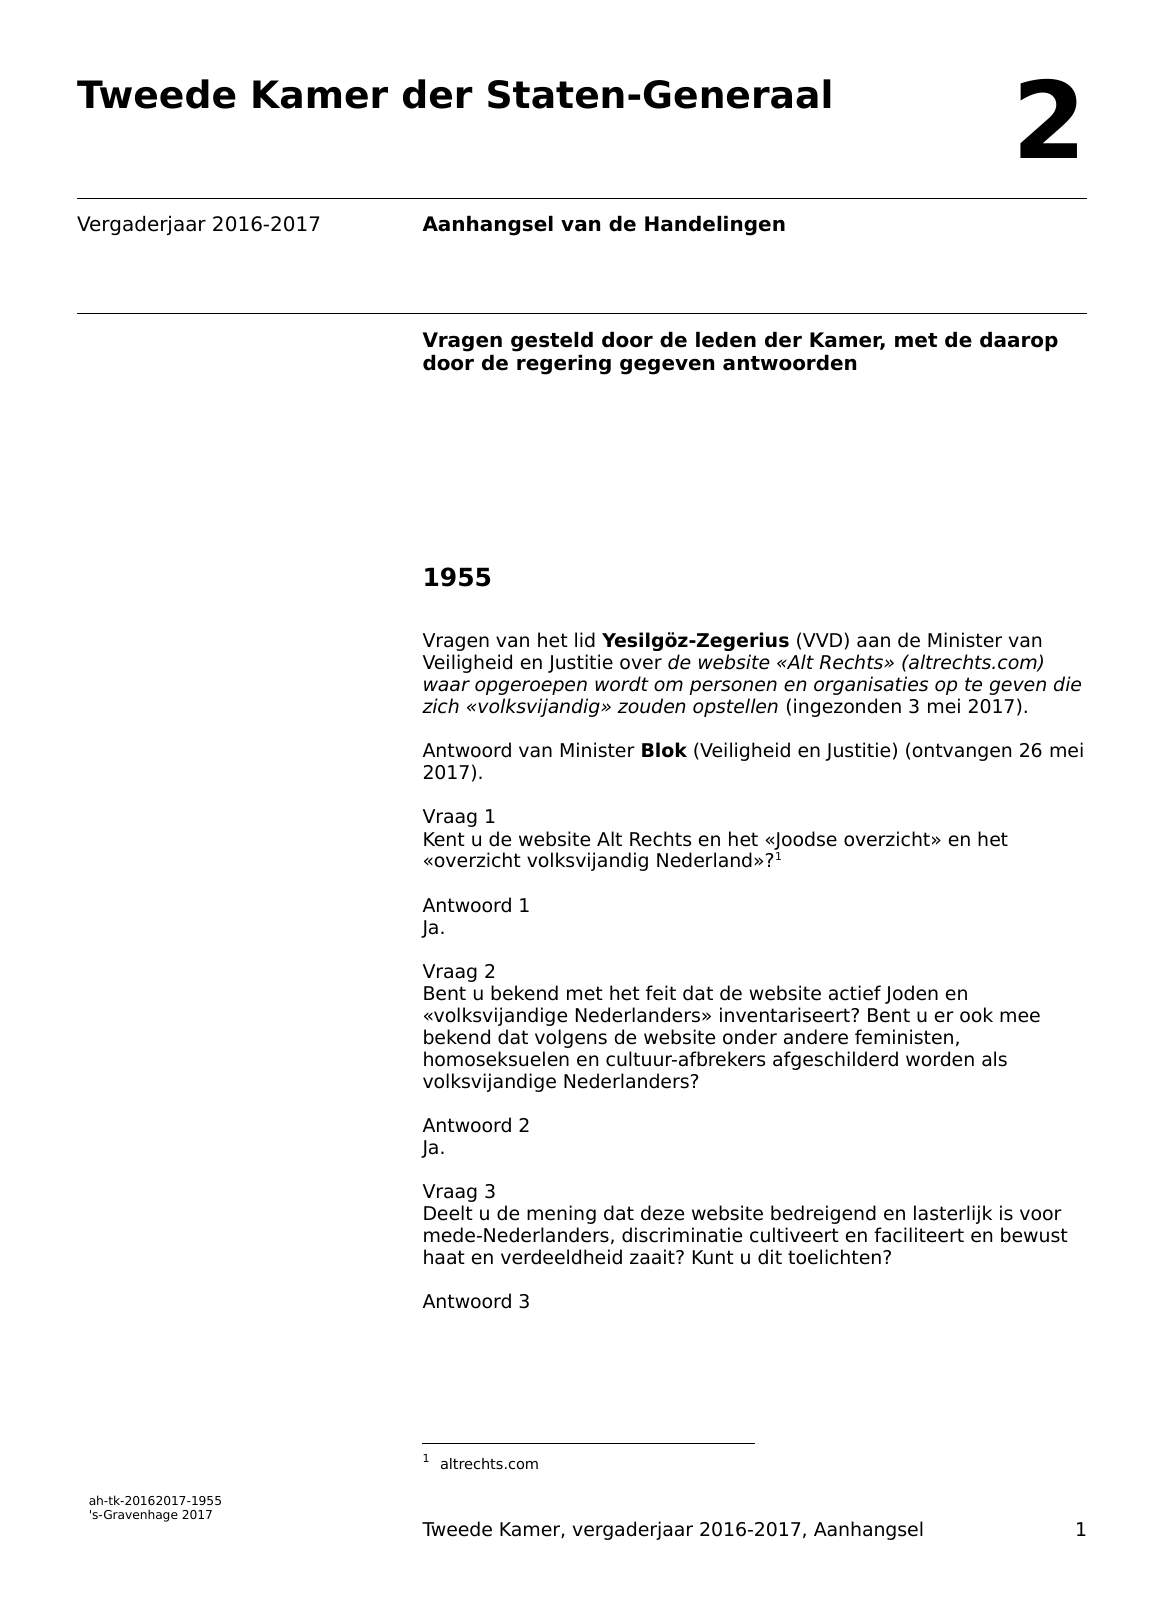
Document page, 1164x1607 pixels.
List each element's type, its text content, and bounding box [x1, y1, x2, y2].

text altrechts.com [422, 1452, 1087, 1474]
text Vraag 3 [422, 1181, 1087, 1203]
table_cell [77, 314, 422, 375]
text Vraag 1 [422, 806, 1087, 828]
text 1955 [422, 563, 1087, 592]
text Antwoord 1 [422, 894, 1087, 917]
text Kent u de website Alt Rechts en het «Joodse overzicht» en het «overzicht volksvijandig Nederland»? [422, 828, 1087, 872]
table_cell Vragen gesteld door de leden der Kamer, met de daarop door de regering gegeven antwoorden [422, 314, 1087, 375]
text Antwoord van Minister Blok (Veiligheid en Justitie) (ontvangen 26 mei 2017). [422, 740, 1087, 784]
text Vraag 2 [422, 961, 1087, 983]
table_header Tweede Kamer der Staten-Generaal [77, 59, 886, 198]
text 's-Gravenhage 2017 [88, 1508, 323, 1522]
text Vragen van het lid Yesilgöz-Zegerius (VVD) aan de Minister van Veiligheid en Justitie over de website «Alt Rechts» (altrechts.com) waar opgeroepen wordt om personen en organisaties op te geven die zich «volksvijandig» zouden opstellen (ingezonden 3 mei 2017). [422, 630, 1087, 718]
text Ja. [422, 917, 1087, 938]
text Ja. [422, 1137, 1087, 1159]
table_cell Aanhangsel van de Handelingen [422, 199, 1087, 313]
text Bent u bekend met het feit dat de website actief Joden en «volksvijandige Nederlanders» inventariseert? Bent u er ook mee bekend dat volgens de website onder andere feministen, homoseksuelen en cultuur-afbrekers afgeschilderd worden als volksvijandige Nederlanders? [422, 983, 1087, 1093]
table_cell Vergaderjaar 2016-2017 [77, 199, 422, 313]
text ah-tk-20162017-1955 [88, 1494, 323, 1508]
table_header 2 [886, 59, 1087, 198]
text Antwoord 2 [422, 1115, 1087, 1137]
text Deelt u de mening dat deze website bedreigend en lasterlijk is voor mede-Nederlanders, discriminatie cultiveert en faciliteert en bewust haat en verdeeldheid zaait? Kunt u dit toelichten? [422, 1203, 1087, 1269]
text Antwoord 3 [422, 1291, 1087, 1313]
